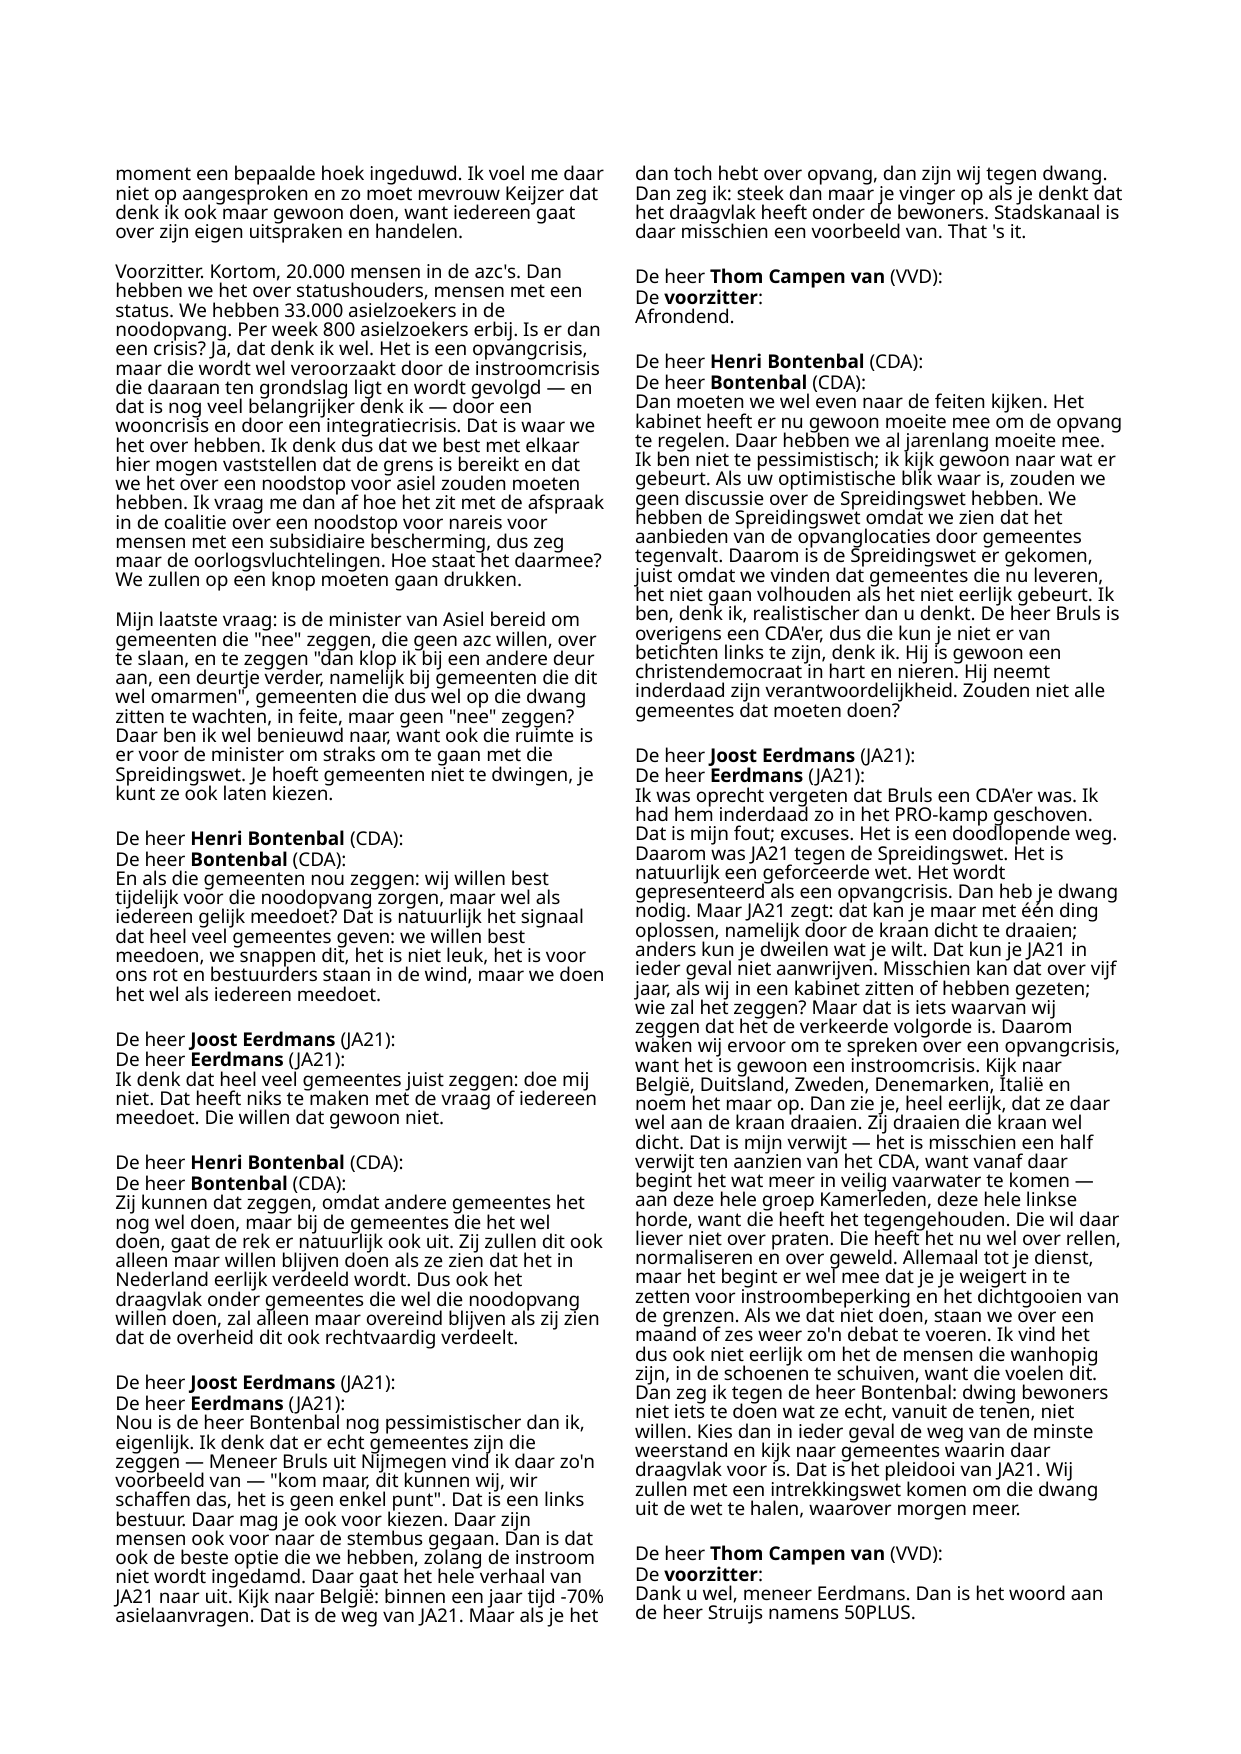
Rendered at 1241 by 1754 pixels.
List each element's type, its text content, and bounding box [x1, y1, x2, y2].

text De heer Thom Campen van (VVD): [635, 1540, 1125, 1566]
text Afrondend. [635, 308, 1125, 327]
text Voorzitter. Kortom, 20.000 mensen in de azc's. Dan hebben we het over statushouders, mensen met een status. We hebben 33.000 asielzoekers in de noodopvang. Per week 800 asielzoekers erbij. Is er dan een crisis? Ja, dat denk ik wel. Het is een opvangcrisis, maar die wordt wel veroorzaakt door de instroomcrisis die daaraan ten grondslag ligt en wordt gevolgd — en dat is nog veel belangrijker denk ik — door een wooncrisis en door een integratiecrisis. Dat is waar we het over hebben. Ik denk dus dat we best met elkaar hier mogen vaststellen dat de grens is bereikt en dat we het over een noodstop voor asiel zouden moeten hebben. Ik vraag me dan af hoe het zit met de afspraak in de coalitie over een noodstop voor nareis voor mensen met een subsidiaire bescherming, dus zeg maar de oorlogsvluchtelingen. Hoe staat het daarmee? We zullen op een knop moeten gaan drukken. [115, 263, 605, 591]
text De heer Bontenbal (CDA): [115, 1175, 605, 1194]
text De voorzitter: [635, 289, 1125, 308]
text Dan moeten we wel even naar de feiten kijken. Het kabinet heeft er nu gewoon moeite mee om de opvang te regelen. Daar hebben we al jarenlang moeite mee. Ik ben niet te pessimistisch; ik kijk gewoon naar wat er gebeurt. Als uw optimistische blik waar is, zouden we geen discussie over de Spreidingswet hebben. We hebben de Spreidingswet omdat we zien dat het aanbieden van de opvanglocaties door gemeentes tegenvalt. Daarom is de Spreidingswet er gekomen, juist omdat we vinden dat gemeentes die nu leveren, het niet gaan volhouden als het niet eerlijk gebeurt. Ik ben, denk ik, realistischer dan u denkt. De heer Bruls is overigens een CDA'er, dus die kun je niet er van betichten links te zijn, denk ik. Hij is gewoon een christendemocraat in hart en nieren. Hij neemt inderdaad zijn verantwoordelijkheid. Zouden niet alle gemeentes dat moeten doen? [635, 393, 1125, 721]
text Zij kunnen dat zeggen, omdat andere gemeentes het nog wel doen, maar bij de gemeentes die het wel doen, gaat de rek er natuurlijk ook uit. Zij zullen dit ook alleen maar willen blijven doen als ze zien dat het in Nederland eerlijk verdeeld wordt. Dus ook het draagvlak onder gemeentes die wel die noodopvang willen doen, zal alleen maar overeind blijven als zij zien dat de overheid dit ook rechtvaardig verdeelt. [115, 1194, 605, 1348]
text De voorzitter: [635, 1566, 1125, 1585]
text De heer Eerdmans (JA21): [115, 1051, 605, 1071]
text De heer Eerdmans (JA21): [115, 1395, 605, 1414]
text De heer Henri Bontenbal (CDA): [635, 348, 1125, 374]
text Ik was oprecht vergeten dat Bruls een CDA'er was. Ik had hem inderdaad zo in het PRO-kamp geschoven. Dat is mijn fout; excuses. Het is een doodlopende weg. Daarom was JA21 tegen de Spreidingswet. Het is natuurlijk een geforceerde wet. Het wordt gepresenteerd als een opvangcrisis. Dan heb je dwang nodig. Maar JA21 zegt: dat kan je maar met één ding oplossen, namelijk door de kraan dicht te draaien; anders kun je dweilen wat je wilt. Dat kun je JA21 in ieder geval niet aanwrijven. Misschien kan dat over vijf jaar, als wij in een kabinet zitten of hebben gezeten; wie zal het zeggen? Maar dat is iets waarvan wij zeggen dat het de verkeerde volgorde is. Daarom waken wij ervoor om te spreken over een opvangcrisis, want het is gewoon een instroomcrisis. Kijk naar België, Duitsland, Zweden, Denemarken, Italië en noem het maar op. Dan zie je, heel eerlijk, dat ze daar wel aan de kraan draaien. Zij draaien die kraan wel dicht. Dat is mijn verwijt — het is misschien een half verwijt ten aanzien van het CDA, want vanaf daar begint het wat meer in veilig vaarwater te komen — aan deze hele groep Kamerleden, deze hele linkse horde, want die heeft het tegengehouden. Die wil daar liever niet over praten. Die heeft het nu wel over rellen, normaliseren en over geweld. Allemaal tot je dienst, maar het begint er wel mee dat je je weigert in te zetten voor instroombeperking en het dichtgooien van de grenzen. Als we dat niet doen, staan we over een maand of zes weer zo'n debat te voeren. Ik vind het dus ook niet eerlijk om het de mensen die wanhopig zijn, in de schoenen te schuiven, want die voelen dit. Dan zeg ik tegen de heer Bontenbal: dwing bewoners niet iets te doen wat ze echt, vanuit de tenen, niet willen. Kies dan in ieder geval de weg van de minste weerstand en kijk naar gemeentes waarin daar draagvlak voor is. Dat is het pleidooi van JA21. Wij zullen met een intrekkingswet komen om die dwang uit de wet te halen, waarover morgen meer. [635, 787, 1125, 1519]
text En als die gemeenten nou zeggen: wij willen best tijdelijk voor die noodopvang zorgen, maar wel als iedereen gelijk meedoet? Dat is natuurlijk het signaal dat heel veel gemeentes geven: we willen best meedoen, we snappen dit, het is niet leuk, het is voor ons rot en bestuurders staan in de wind, maar we doen het wel als iedereen meedoet. [115, 870, 605, 1005]
text De heer Joost Eerdmans (JA21): [115, 1026, 605, 1051]
text De heer Bontenbal (CDA): [115, 851, 605, 870]
text De heer Bontenbal (CDA): [635, 374, 1125, 393]
text De heer Eerdmans (JA21): [635, 767, 1125, 787]
text dan toch hebt over opvang, dan zijn wij tegen dwang. Dan zeg ik: steek dan maar je vinger op als je denkt dat het draagvlak heeft onder de bewoners. Stadskanaal is daar misschien een voorbeeld van. That 's it. [635, 165, 1125, 242]
text moment een bepaalde hoek ingeduwd. Ik voel me daar niet op aangesproken en zo moet mevrouw Keijzer dat denk ik ook maar gewoon doen, want iedereen gaat over zijn eigen uitspraken en handelen. [115, 165, 605, 242]
text Dank u wel, meneer Eerdmans. Dan is het woord aan de heer Struijs namens 50PLUS. [635, 1585, 1125, 1623]
text Nou is de heer Bontenbal nog pessimistischer dan ik, eigenlijk. Ik denk dat er echt gemeentes zijn die zeggen — Meneer Bruls uit Nijmegen vind ik daar zo'n voorbeeld van — "kom maar, dit kunnen wij, wir schaffen das, het is geen enkel punt". Dat is een links bestuur. Daar mag je ook voor kiezen. Daar zijn mensen ook voor naar de stembus gegaan. Dan is dat ook de beste optie die we hebben, zolang de instroom niet wordt ingedamd. Daar gaat het hele verhaal van JA21 naar uit. Kijk naar België: binnen een jaar tijd -70% asielaanvragen. Dat is de weg van JA21. Maar als je het [115, 1414, 605, 1626]
text De heer Joost Eerdmans (JA21): [115, 1369, 605, 1395]
text Ik denk dat heel veel gemeentes juist zeggen: doe mij niet. Dat heeft niks te maken met de vraag of iedereen meedoet. Die willen dat gewoon niet. [115, 1071, 605, 1128]
text De heer Thom Campen van (VVD): [635, 263, 1125, 289]
text Mijn laatste vraag: is de minister van Asiel bereid om gemeenten die "nee" zeggen, die geen azc willen, over te slaan, en te zeggen "dan klop ik bij een andere deur aan, een deurtje verder, namelijk bij gemeenten die dit wel omarmen", gemeenten die dus wel op die dwang zitten te wachten, in feite, maar geen "nee" zeggen? Daar ben ik wel benieuwd naar, want ook die ruimte is er voor de minister om straks om te gaan met die Spreidingswet. Je hoeft gemeenten niet te dwingen, je kunt ze ook laten kiezen. [115, 611, 605, 804]
text De heer Joost Eerdmans (JA21): [635, 742, 1125, 767]
text De heer Henri Bontenbal (CDA): [115, 825, 605, 851]
text De heer Henri Bontenbal (CDA): [115, 1149, 605, 1175]
